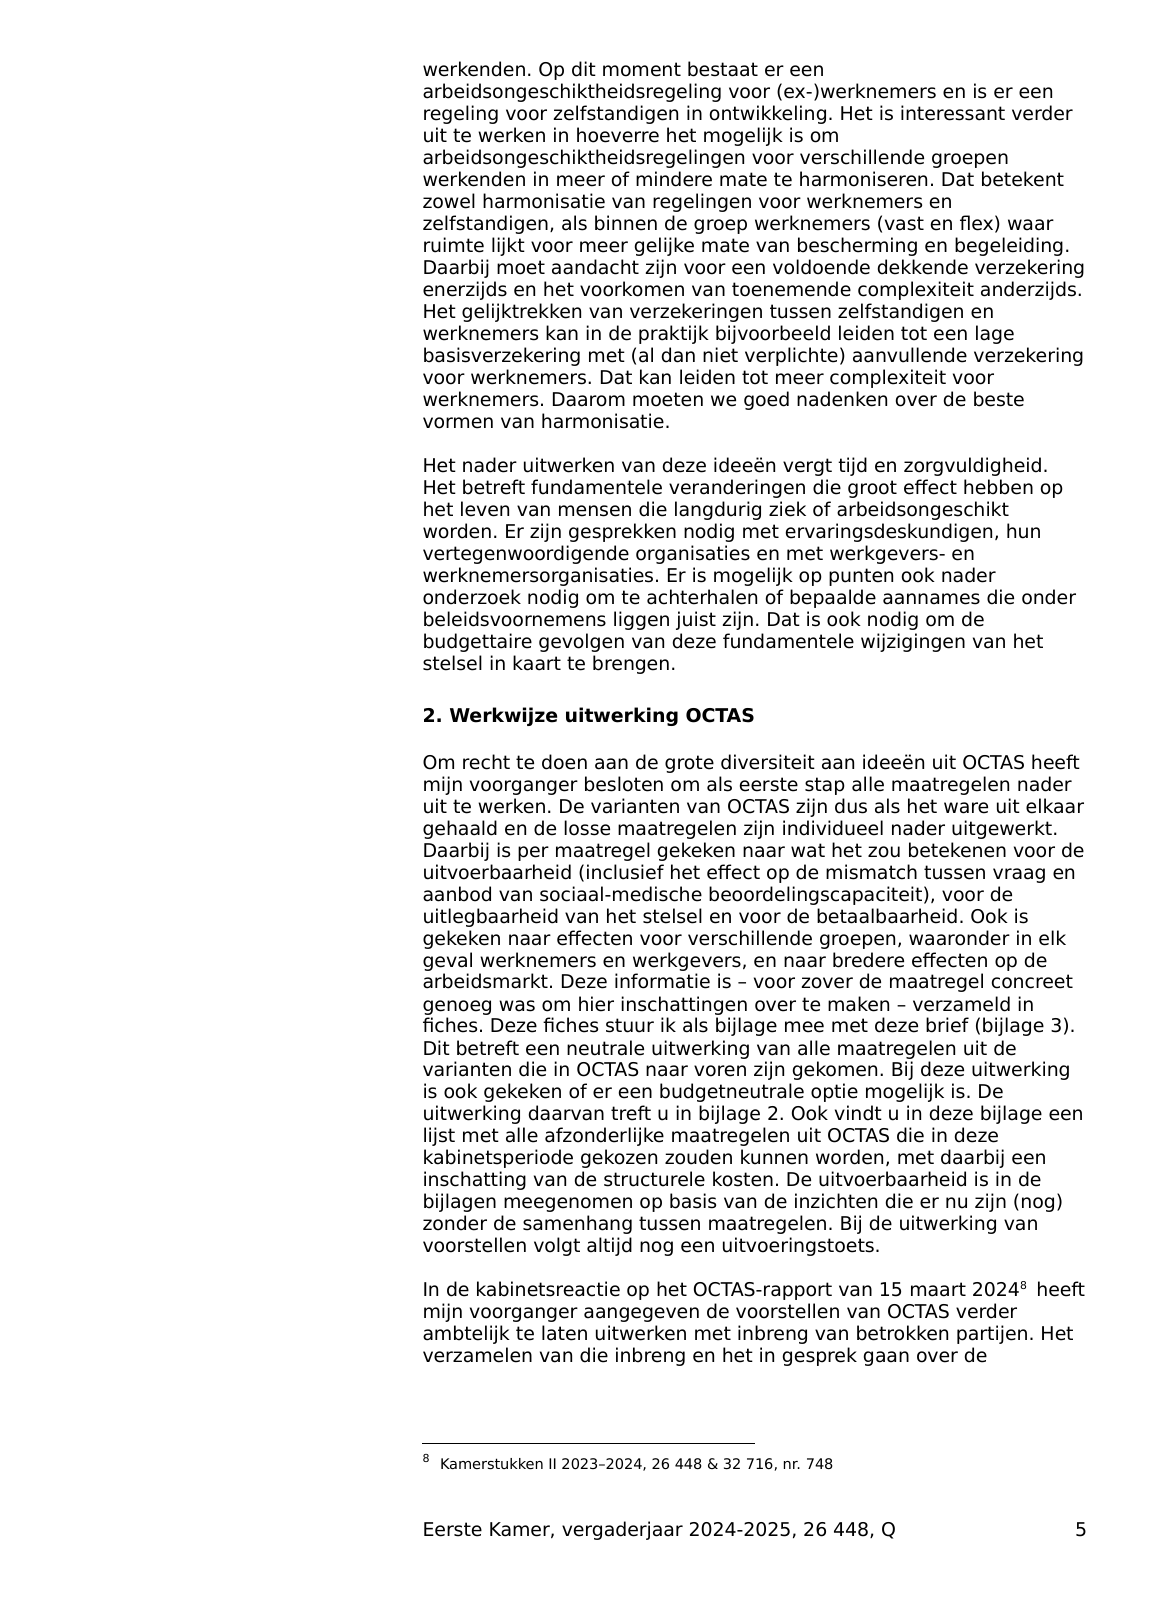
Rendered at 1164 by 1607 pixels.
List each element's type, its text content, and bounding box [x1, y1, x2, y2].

text Om recht te doen aan de grote diversiteit aan ideeën uit OCTAS heeft mijn voorganger besloten om als eerste stap alle maatregelen nader uit te werken. De varianten van OCTAS zijn dus als het ware uit elkaar gehaald en de losse maatregelen zijn individueel nader uitgewerkt. Daarbij is per maatregel gekeken naar wat het zou betekenen voor de uitvoerbaarheid (inclusief het effect op de mismatch tussen vraag en aanbod van sociaal-medische beoordelingscapaciteit), voor de uitlegbaarheid van het stelsel en voor de betaalbaarheid. Ook is gekeken naar effecten voor verschillende groepen, waaronder in elk geval werknemers en werkgevers, en naar bredere effecten op de arbeidsmarkt. Deze informatie is – voor zover de maatregel concreet genoeg was om hier inschattingen over te maken – verzameld in fiches. Deze fiches stuur ik als bijlage mee met deze brief (bijlage 3). Dit betreft een neutrale uitwerking van alle maatregelen uit de varianten die in OCTAS naar voren zijn gekomen. Bij deze uitwerking is ook gekeken of er een budgetneutrale optie mogelijk is. De uitwerking daarvan treft u in bijlage 2. Ook vindt u in deze bijlage een lijst met alle afzonderlijke maatregelen uit OCTAS die in deze kabinetsperiode gekozen zouden kunnen worden, met daarbij een inschatting van de structurele kosten. De uitvoerbaarheid is in de bijlagen meegenomen op basis van de inzichten die er nu zijn (nog) zonder de samenhang tussen maatregelen. Bij de uitwerking van voorstellen volgt altijd nog een uitvoeringstoets. [422, 752, 1087, 1257]
subtitle 2. Werkwijze uitwerking OCTAS [422, 705, 1087, 727]
text werkenden. Op dit moment bestaat er een arbeidsongeschiktheidsregeling voor (ex-)werknemers en is er een regeling voor zelfstandigen in ontwikkeling. Het is interessant verder uit te werken in hoeverre het mogelijk is om arbeidsongeschiktheidsregelingen voor verschillende groepen werkenden in meer of mindere mate te harmoniseren. Dat betekent zowel harmonisatie van regelingen voor werknemers en zelfstandigen, als binnen de groep werknemers (vast en flex) waar ruimte lijkt voor meer gelijke mate van bescherming en begeleiding. Daarbij moet aandacht zijn voor een voldoende dekkende verzekering enerzijds en het voorkomen van toenemende complexiteit anderzijds. Het gelijktrekken van verzekeringen tussen zelfstandigen en werknemers kan in de praktijk bijvoorbeeld leiden tot een lage basisverzekering met (al dan niet verplichte) aanvullende verzekering voor werknemers. Dat kan leiden tot meer complexiteit voor werknemers. Daarom moeten we goed nadenken over de beste vormen van harmonisatie. [422, 59, 1087, 433]
text Kamerstukken II 2023–2024, 26 448 & 32 716, nr. 748 [422, 1452, 1087, 1474]
text Het nader uitwerken van deze ideeën vergt tijd en zorgvuldigheid. Het betreft fundamentele veranderingen die groot effect hebben op het leven van mensen die langdurig ziek of arbeidsongeschikt worden. Er zijn gesprekken nodig met ervaringsdeskundigen, hun vertegenwoordigende organisaties en met werkgevers- en werknemersorganisaties. Er is mogelijk op punten ook nader onderzoek nodig om te achterhalen of bepaalde aannames die onder beleidsvoornemens liggen juist zijn. Dat is ook nodig om de budgettaire gevolgen van deze fundamentele wijzigingen van het stelsel in kaart te brengen. [422, 455, 1087, 675]
text In de kabinetsreactie op het OCTAS-rapport van 15 maart 2024 heeft mijn voorganger aangegeven de voorstellen van OCTAS verder ambtelijk te laten uitwerken met inbreng van betrokken partijen. Het verzamelen van die inbreng en het in gesprek gaan over de [422, 1279, 1087, 1367]
